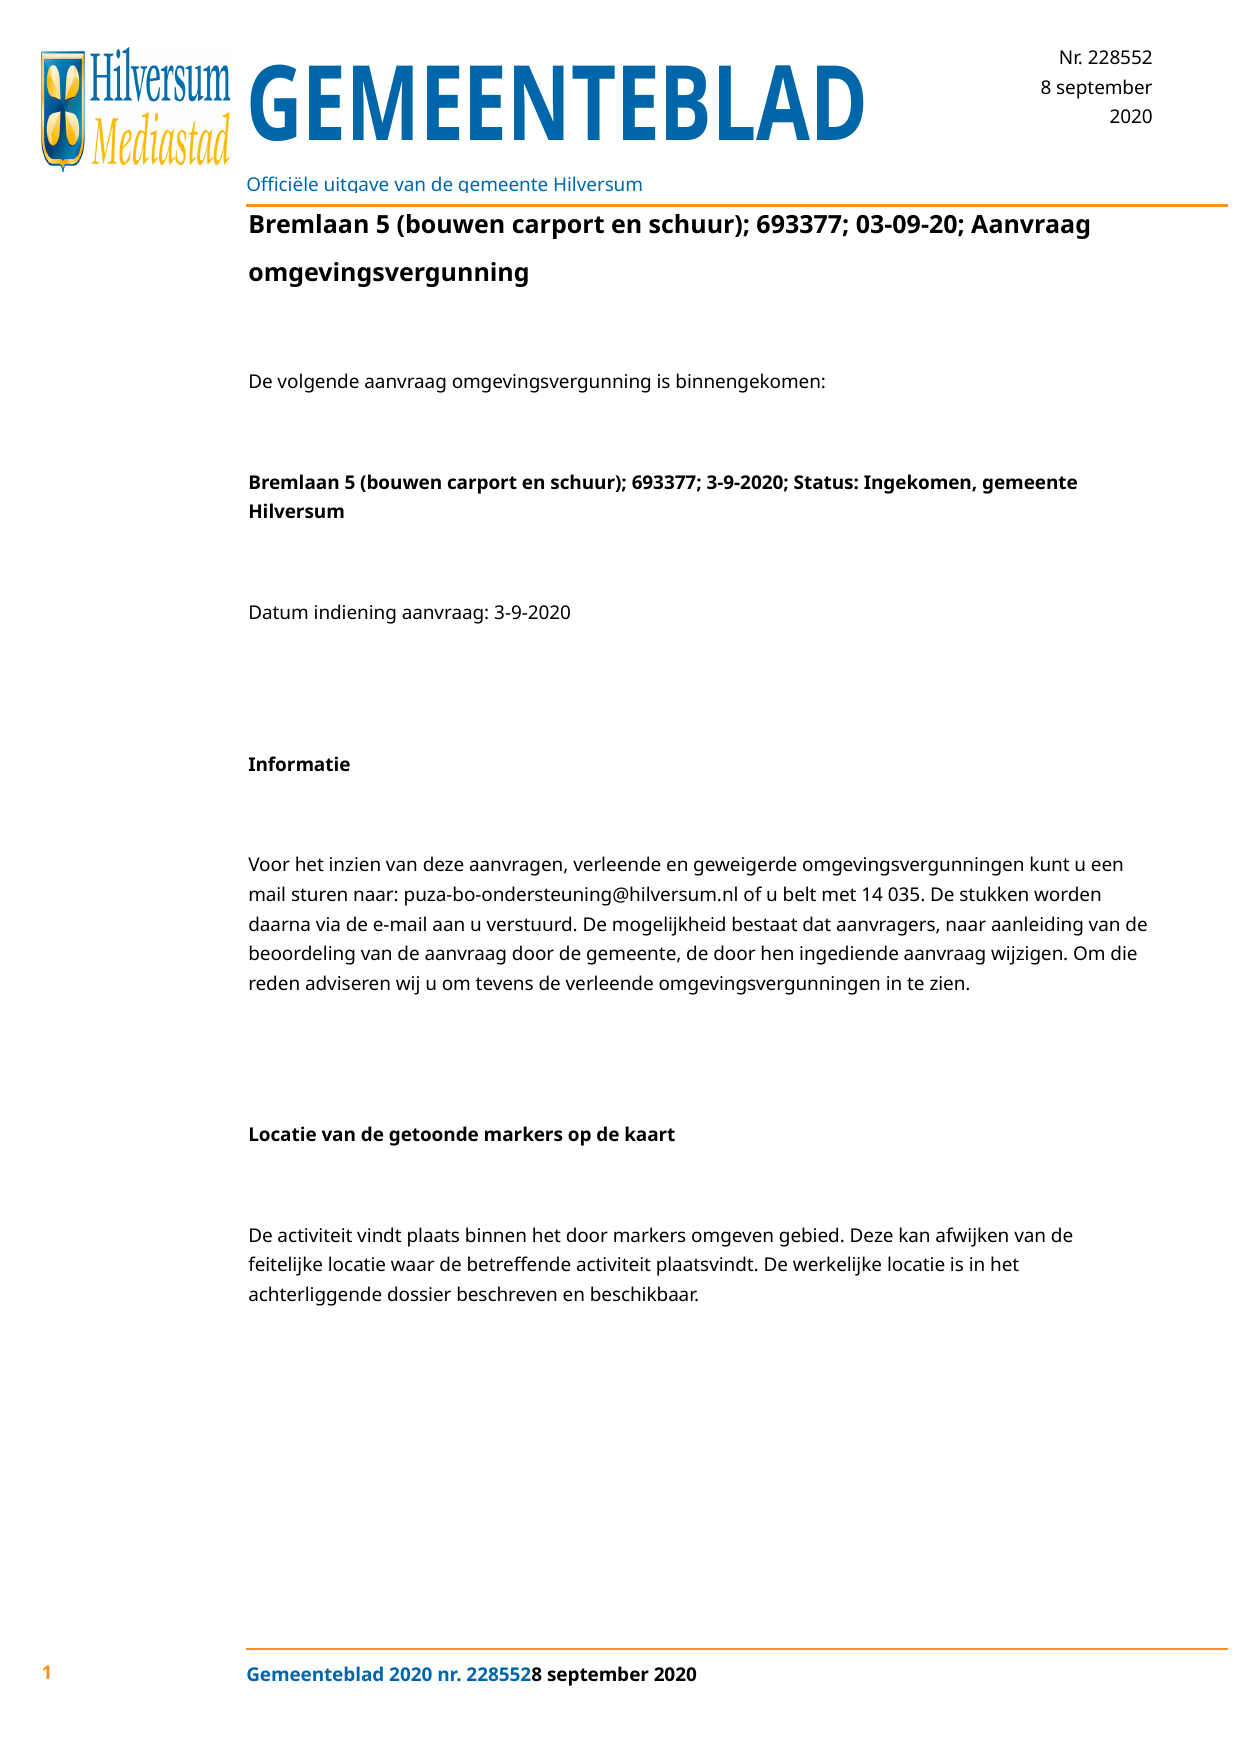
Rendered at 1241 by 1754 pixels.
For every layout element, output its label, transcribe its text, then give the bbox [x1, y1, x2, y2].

text De volgende aanvraag omgevingsvergunning is binnengekomen: [248, 368, 1152, 394]
text Locatie van de getoonde markers op de kaart [248, 1121, 1152, 1147]
text De activiteit vindt plaats binnen het door markers omgeven gebied. Deze kan afwijken van de feitelijke locatie waar de betreffende activiteit plaatsvindt. De werkelijke locatie is in het achterliggende dossier beschreven en beschikbaar. [248, 1222, 1152, 1307]
text Voor het inzien van deze aanvragen, verleende en geweigerde omgevingsvergunningen kunt u een mail sturen naar: puza-bo-ondersteuning@hilversum.nl of u belt met 14 035. De stukken worden daarna via de e-mail aan u verstuurd. De mogelijkheid bestaat dat aanvragers, naar aanleiding van de beoordeling van de aanvraag door de gemeente, de door hen ingediende aanvraag wijzigen. Om die reden adviseren wij u om tevens de verleende omgevingsvergunningen in te zien. [248, 852, 1152, 996]
text Bremlaan 5 (bouwen carport en schuur); 693377; 3-9-2020; Status: Ingekomen, gemeente Hilversum [248, 469, 1152, 524]
picture [41, 47, 231, 172]
text Bremlaan 5 (bouwen carport en schuur); 693377; 03-09-20; Aanvraag omgevingsvergunning [248, 207, 1152, 288]
text Datum indiening aanvraag: 3-9-2020 [248, 599, 1152, 625]
text Informatie [248, 751, 1152, 777]
